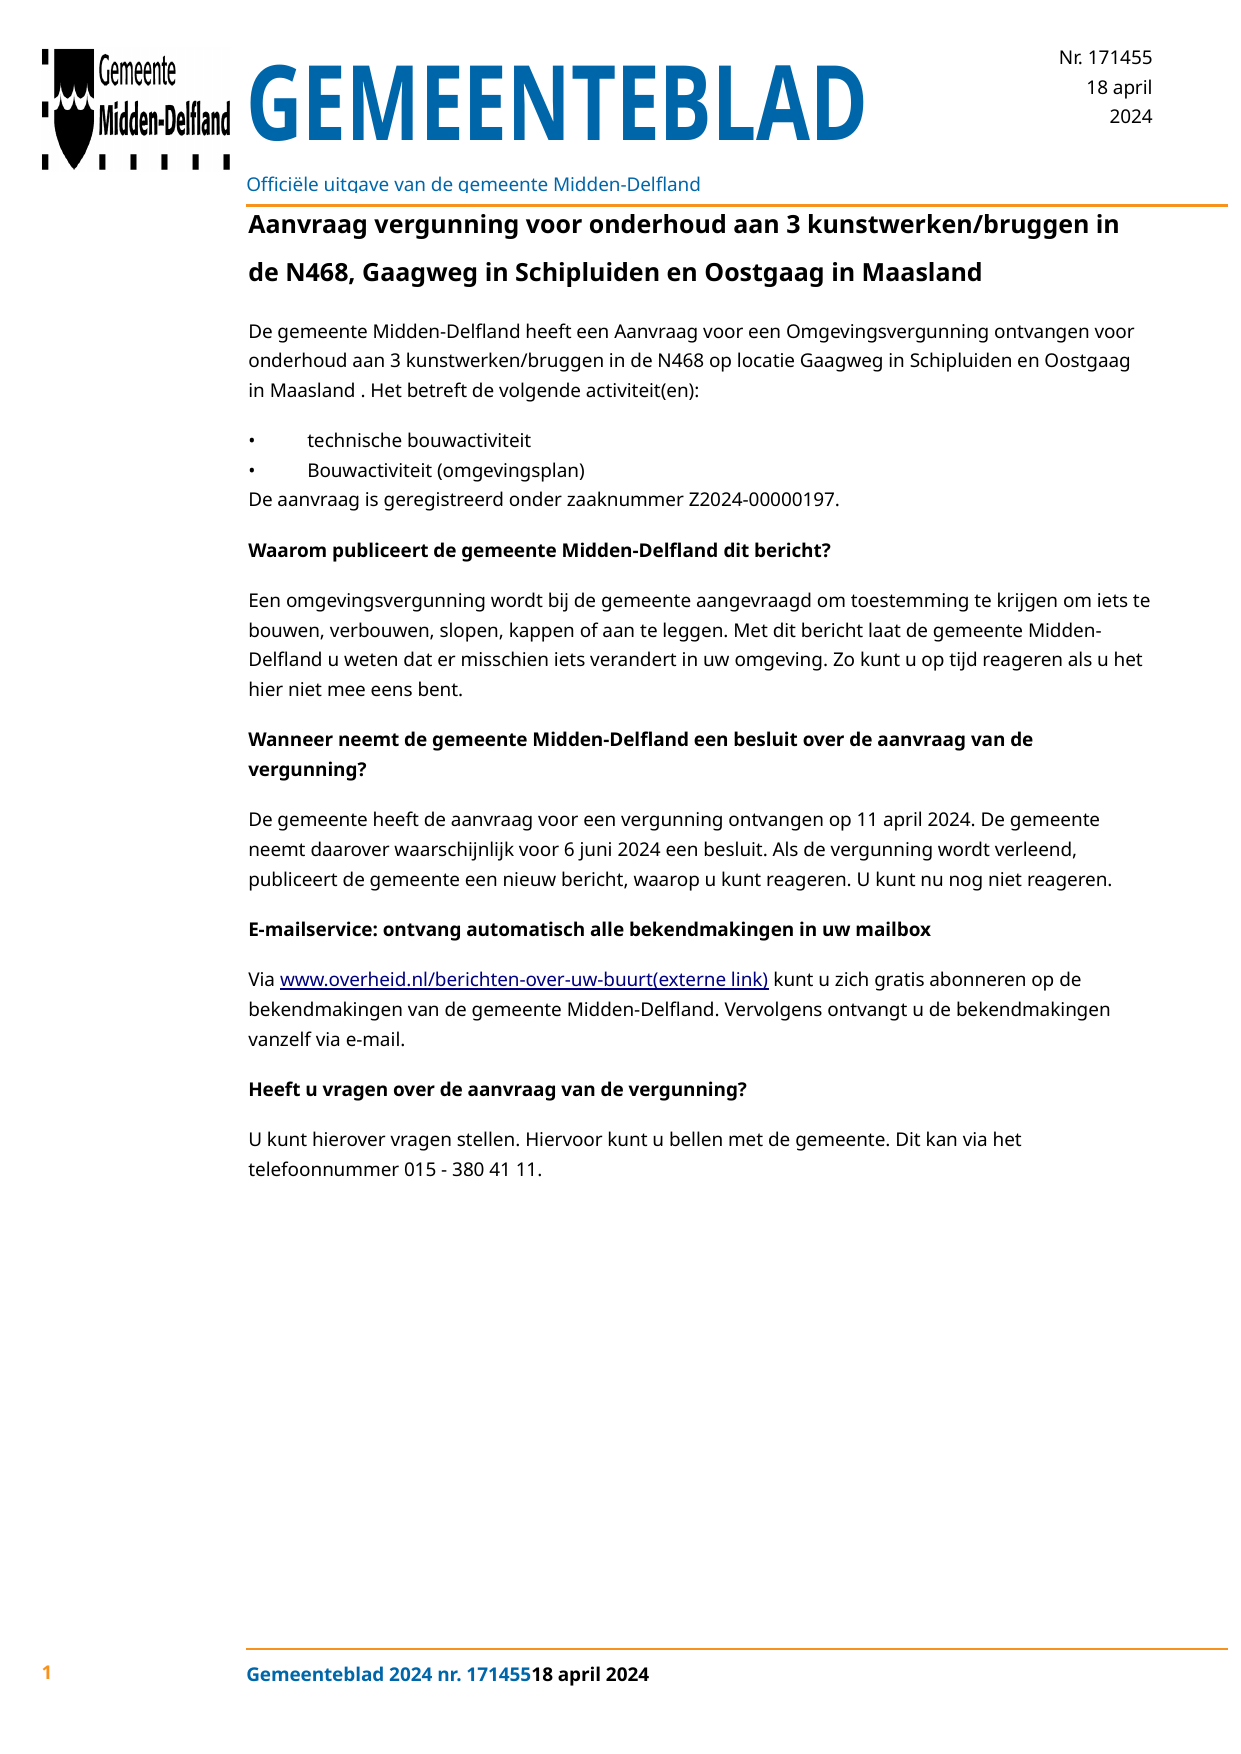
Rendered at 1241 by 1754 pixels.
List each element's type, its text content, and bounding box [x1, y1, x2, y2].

list Bouwactiviteit (omgevingsplan) [248, 457, 1152, 483]
text Via www.overheid.nl/berichten-over-uw-buurt(externe link) kunt u zich gratis abonneren op de bekendmakingen van de gemeente Midden-Delfland. Vervolgens ontvangt u de bekendmakingen vanzelf via e-mail. [248, 967, 1152, 1052]
text De aanvraag is geregistreerd onder zaaknummer Z2024-00000197. [248, 487, 1152, 512]
picture [41, 47, 231, 172]
text Heeft u vragen over de aanvraag van de vergunning? [248, 1076, 1152, 1102]
text Waarom publiceert de gemeente Midden-Delfland dit bericht? [248, 537, 1152, 563]
text Aanvraag vergunning voor onderhoud aan 3 kunstwerken/bruggen in de N468, Gaagweg in Schipluiden en Oostgaag in Maasland [248, 207, 1152, 288]
text U kunt hierover vragen stellen. Hiervoor kunt u bellen met de gemeente. Dit kan via het telefoonnummer 015 - 380 41 11. [248, 1127, 1152, 1182]
list technische bouwactiviteit [248, 427, 1152, 453]
text E-mailservice: ontvang automatisch alle bekendmakingen in uw mailbox [248, 916, 1152, 942]
text Wanneer neemt de gemeente Midden-Delfland een besluit over de aanvraag van de vergunning? [248, 727, 1152, 782]
text De gemeente heeft de aanvraag voor een vergunning ontvangen op 11 april 2024. De gemeente neemt daarover waarschijnlijk voor 6 juni 2024 een besluit. Als de vergunning wordt verleend, publiceert de gemeente een nieuw bericht, waarop u kunt reageren. U kunt nu nog niet reageren. [248, 807, 1152, 892]
text Een omgevingsvergunning wordt bij de gemeente aangevraagd om toestemming te krijgen om iets te bouwen, verbouwen, slopen, kappen of aan te leggen. Met dit bericht laat de gemeente Midden-Delfland u weten dat er misschien iets verandert in uw omgeving. Zo kunt u op tijd reageren als u het hier niet mee eens bent. [248, 587, 1152, 702]
text De gemeente Midden-Delfland heeft een Aanvraag voor een Omgevingsvergunning ontvangen voor onderhoud aan 3 kunstwerken/bruggen in de N468 op locatie Gaagweg in Schipluiden en Oostgaag in Maasland . Het betreft de volgende activiteit(en): [248, 318, 1152, 403]
